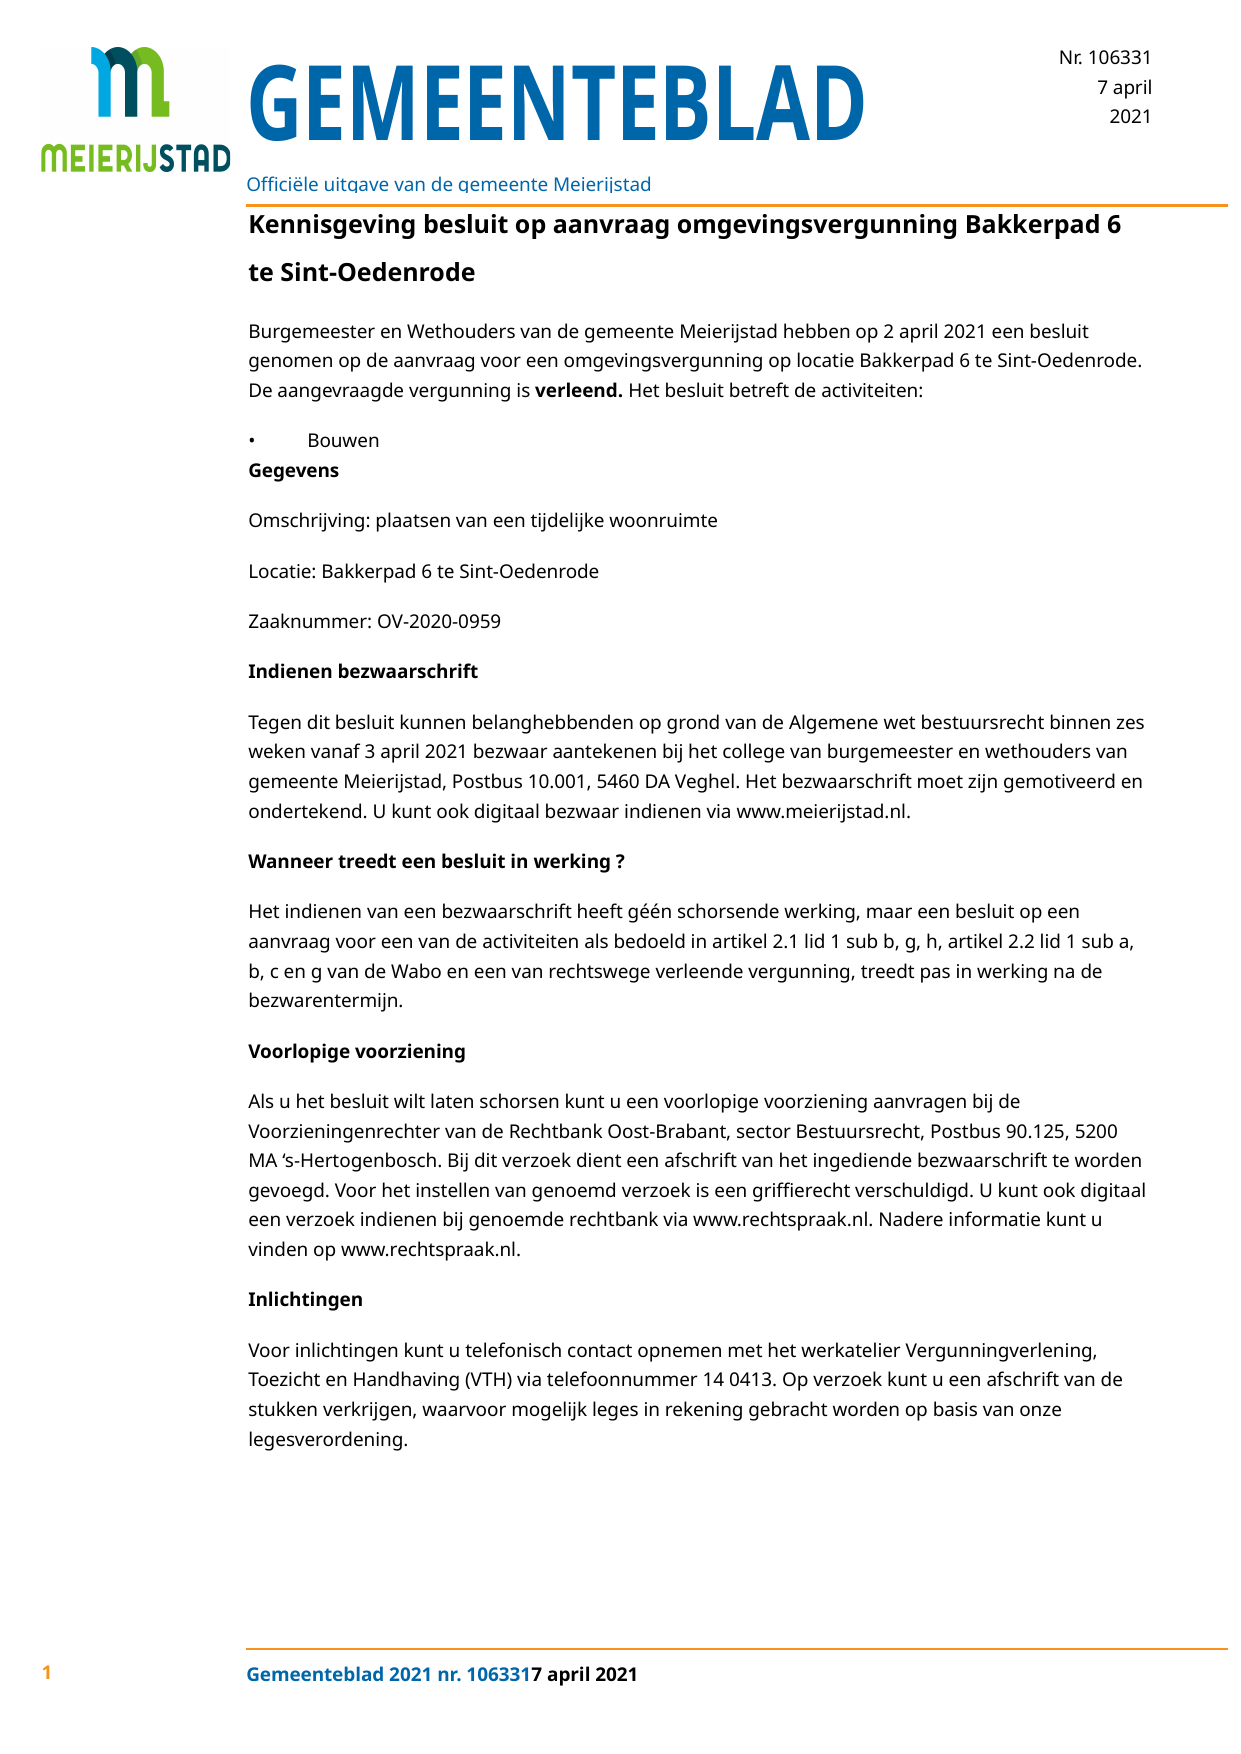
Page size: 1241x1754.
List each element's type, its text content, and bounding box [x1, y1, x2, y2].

picture [41, 47, 231, 172]
text Tegen dit besluit kunnen belanghebbenden op grond van de Algemene wet bestuursrecht binnen zes weken vanaf 3 april 2021 bezwaar aantekenen bij het college van burgemeester en wethouders van gemeente Meierijstad, Postbus 10.001, 5460 DA Veghel. Het bezwaarschrift moet zijn gemotiveerd en ondertekend. U kunt ook digitaal bezwaar indienen via www.meierijstad.nl. [248, 709, 1152, 824]
text Burgemeester en Wethouders van de gemeente Meierijstad hebben op 2 april 2021 een besluit genomen op de aanvraag voor een omgevingsvergunning op locatie Bakkerpad 6 te Sint-Oedenrode. De aangevraagde vergunning is verleend. Het besluit betreft de activiteiten: [248, 318, 1152, 403]
text Indienen bezwaarschrift [248, 659, 1152, 684]
text Inlichtingen [248, 1287, 1152, 1312]
text Het indienen van een bezwaarschrift heeft géén schorsende werking, maar een besluit op een aanvraag voor een van de activiteiten als bedoeld in artikel 2.1 lid 1 sub b, g, h, artikel 2.2 lid 1 sub a, b, c en g van de Wabo en een van rechtswege verleende vergunning, treedt pas in werking na de bezwarentermijn. [248, 899, 1152, 1013]
text Voor inlichtingen kunt u telefonisch contact opnemen met het werkatelier Vergunningverlening, Toezicht en Handhaving (VTH) via telefoonnummer 14 0413. Op verzoek kunt u een afschrift van de stukken verkrijgen, waarvoor mogelijk leges in rekening gebracht worden op basis van onze legesverordening. [248, 1337, 1152, 1452]
text Zaaknummer: OV-2020-0959 [248, 608, 1152, 634]
text Voorlopige voorziening [248, 1038, 1152, 1064]
list Bouwen [248, 427, 1152, 453]
text Locatie: Bakkerpad 6 te Sint-Oedenrode [248, 558, 1152, 584]
text Wanneer treedt een besluit in werking ? [248, 848, 1152, 874]
text Gegevens [248, 457, 1152, 483]
text Kennisgeving besluit op aanvraag omgevingsvergunning Bakkerpad 6 te Sint-Oedenrode [248, 207, 1152, 288]
text Omschrijving: plaatsen van een tijdelijke woonruimte [248, 507, 1152, 533]
text Als u het besluit wilt laten schorsen kunt u een voorlopige voorziening aanvragen bij de Voorzieningenrechter van de Rechtbank Oost-Brabant, sector Bestuursrecht, Postbus 90.125, 5200 MA ‘s-Hertogenbosch. Bij dit verzoek dient een afschrift van het ingediende bezwaarschrift te worden gevoegd. Voor het instellen van genoemd verzoek is een griffierecht verschuldigd. U kunt ook digitaal een verzoek indienen bij genoemde rechtbank via www.rechtspraak.nl. Nadere informatie kunt u vinden op www.rechtspraak.nl. [248, 1088, 1152, 1262]
